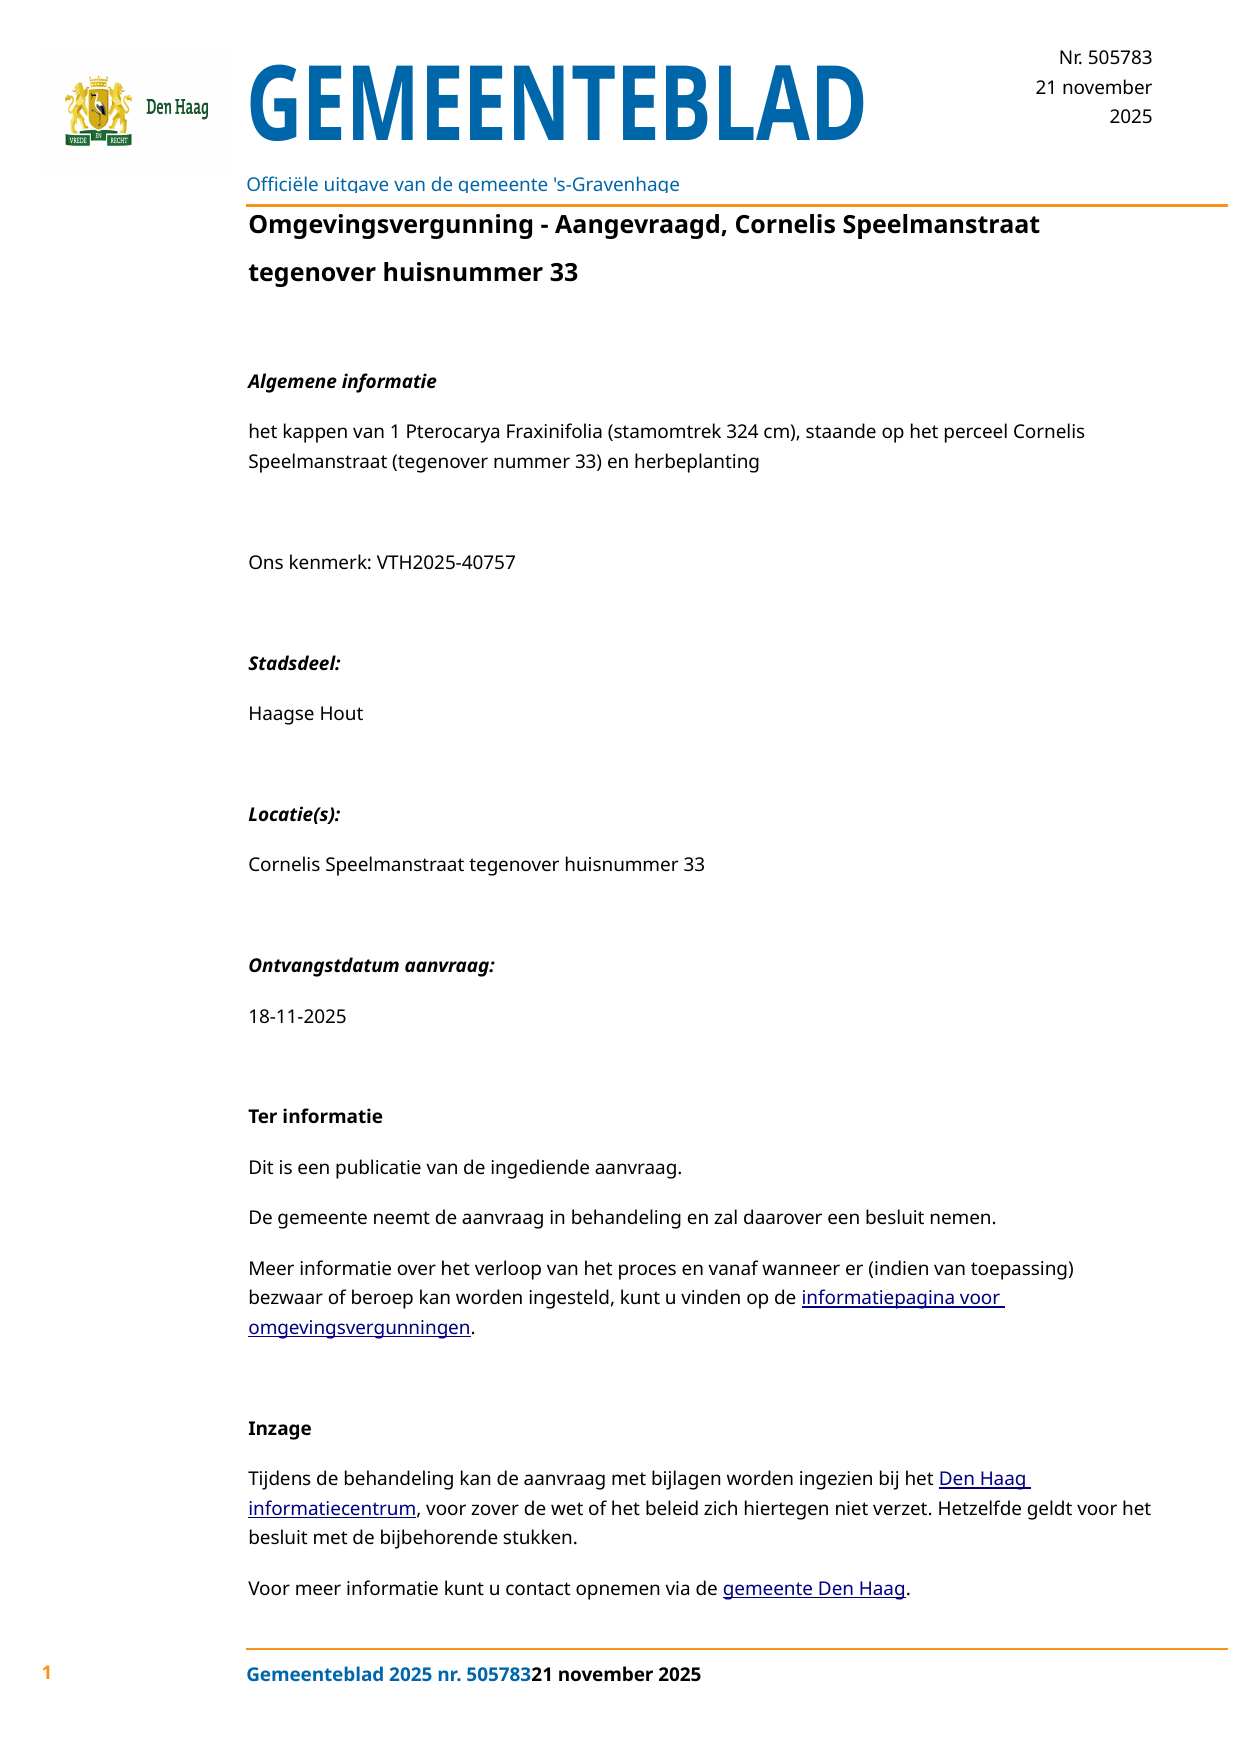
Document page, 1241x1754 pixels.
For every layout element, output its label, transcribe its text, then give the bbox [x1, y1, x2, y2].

text Haagse Hout [248, 700, 1152, 726]
text 18-11-2025 [248, 1003, 1152, 1029]
text Ter informatie [248, 1104, 1152, 1129]
picture [41, 47, 231, 172]
text het kappen van 1 Pterocarya Fraxinifolia (stamomtrek 324 cm), staande op het perceel Cornelis Speelmanstraat (tegenover nummer 33) en herbeplanting [248, 419, 1152, 474]
text Meer informatie over het verloop van het proces en vanaf wanneer er (indien van toepassing) bezwaar of beroep kan worden ingesteld, kunt u vinden op de informatiepagina voor omgevingsvergunningen. [248, 1255, 1152, 1340]
text Inzage [248, 1415, 1152, 1441]
text Ons kenmerk: VTH2025-40757 [248, 549, 1152, 575]
text Voor meer informatie kunt u contact opnemen via de gemeente Den Haag. [248, 1575, 1152, 1601]
text Omgevingsvergunning - Aangevraagd, Cornelis Speelmanstraat tegenover huisnummer 33 [248, 207, 1152, 288]
text Algemene informatie [248, 368, 1152, 394]
text Locatie(s): [248, 801, 1152, 827]
text Dit is een publicatie van de ingediende aanvraag. [248, 1154, 1152, 1180]
text Ontvangstdatum aanvraag: [248, 952, 1152, 978]
text Cornelis Speelmanstraat tegenover huisnummer 33 [248, 852, 1152, 877]
text Tijdens de behandeling kan de aanvraag met bijlagen worden ingezien bij het Den Haag informatiecentrum, voor zover de wet of het beleid zich hiertegen niet verzet. Hetzelfde geldt voor het besluit met de bijbehorende stukken. [248, 1465, 1152, 1550]
text De gemeente neemt de aanvraag in behandeling en zal daarover een besluit nemen. [248, 1204, 1152, 1230]
text Stadsdeel: [248, 650, 1152, 676]
